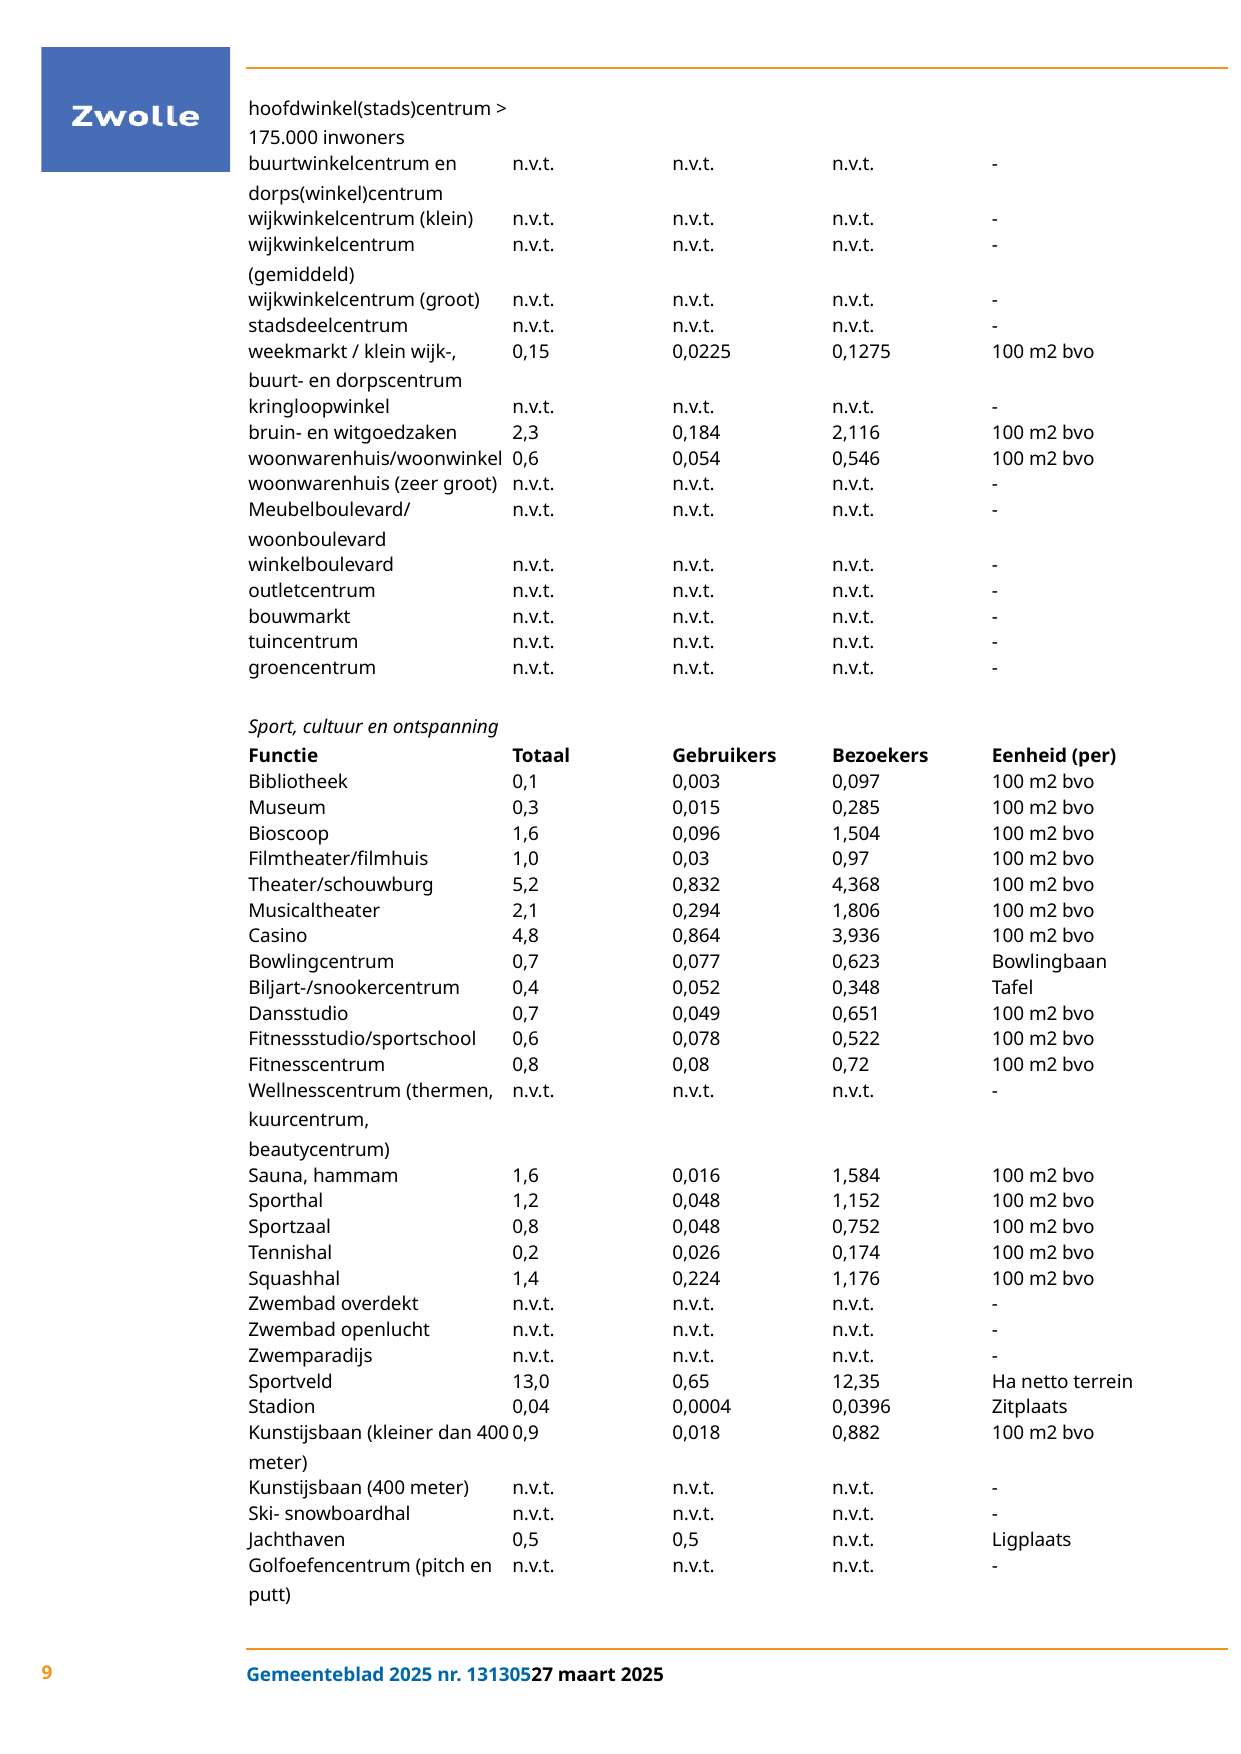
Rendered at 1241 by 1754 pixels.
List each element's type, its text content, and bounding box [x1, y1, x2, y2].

table_cell Zwemparadijs [248, 1342, 512, 1368]
table_cell 0,348 [832, 974, 992, 1000]
table_cell 1,584 [832, 1162, 992, 1188]
table_cell 0,651 [832, 1000, 992, 1026]
table_cell n.v.t. [672, 470, 832, 496]
table_cell 0,174 [832, 1239, 992, 1265]
table_cell - [992, 577, 1152, 603]
text Sport, cultuur en ontspanning [248, 713, 1152, 739]
table_cell 0,078 [672, 1026, 832, 1051]
table_cell 0,882 [832, 1419, 992, 1474]
table_cell Bibliotheek [248, 768, 512, 794]
table_cell 100 m2 bvo [992, 445, 1152, 470]
table_cell n.v.t. [832, 629, 992, 654]
table_cell n.v.t. [512, 1316, 672, 1342]
table_cell 0,7 [512, 1000, 672, 1026]
table_cell - [992, 1475, 1152, 1500]
table_cell n.v.t. [832, 496, 992, 551]
table_cell woonwarenhuis (zeer groot) [248, 470, 512, 496]
table_cell woonwarenhuis/woonwinkel [248, 445, 512, 470]
table_cell n.v.t. [672, 551, 832, 577]
table_cell 100 m2 bvo [992, 1265, 1152, 1291]
table_cell 1,176 [832, 1265, 992, 1291]
table_cell 0,018 [672, 1419, 832, 1474]
table_cell n.v.t. [832, 470, 992, 496]
table_cell n.v.t. [672, 496, 832, 551]
table_cell Biljart-/snookercentrum [248, 974, 512, 1000]
table_cell n.v.t. [672, 1552, 832, 1607]
table_cell n.v.t. [832, 312, 992, 338]
table_cell wijkwinkelcentrum (gemiddeld) [248, 231, 512, 286]
table_cell - [992, 1500, 1152, 1526]
table_cell 0,294 [672, 897, 832, 923]
table_cell n.v.t. [512, 603, 672, 629]
table_cell wijkwinkelcentrum (groot) [248, 286, 512, 312]
table_cell n.v.t. [512, 629, 672, 654]
table_cell Kunstijsbaan (400 meter) [248, 1475, 512, 1500]
table_cell - [992, 470, 1152, 496]
table_cell Ha netto terrein [992, 1368, 1152, 1393]
table_cell 12,35 [832, 1368, 992, 1393]
table_cell n.v.t. [832, 1475, 992, 1500]
table_cell n.v.t. [672, 205, 832, 231]
table_cell n.v.t. [672, 1475, 832, 1500]
table_cell Bowlingbaan [992, 949, 1152, 974]
table_cell Tafel [992, 974, 1152, 1000]
table_cell Musicaltheater [248, 897, 512, 923]
table_cell Dansstudio [248, 1000, 512, 1026]
table_cell 2,3 [512, 419, 672, 445]
table_cell n.v.t. [512, 150, 672, 205]
table_cell - [992, 1316, 1152, 1342]
table_cell 100 m2 bvo [992, 871, 1152, 897]
table_cell n.v.t. [672, 577, 832, 603]
table_cell bruin- en witgoedzaken [248, 419, 512, 445]
table_cell 0,3 [512, 794, 672, 820]
picture [41, 47, 231, 172]
table_cell n.v.t. [832, 603, 992, 629]
table_cell 4,368 [832, 871, 992, 897]
table_cell 0,832 [672, 871, 832, 897]
table_cell Zwembad overdekt [248, 1291, 512, 1316]
table_cell 100 m2 bvo [992, 897, 1152, 923]
table_cell Theater/schouwburg [248, 871, 512, 897]
table_cell bouwmarkt [248, 603, 512, 629]
table_cell n.v.t. [512, 551, 672, 577]
table_cell 0,077 [672, 949, 832, 974]
table_cell Ski- snowboardhal [248, 1500, 512, 1526]
table_cell 0,0004 [672, 1394, 832, 1419]
table_cell 100 m2 bvo [992, 1051, 1152, 1077]
table_cell 0,015 [672, 794, 832, 820]
table_cell - [992, 603, 1152, 629]
table_cell n.v.t. [672, 286, 832, 312]
table_cell 1,4 [512, 1265, 672, 1291]
table_cell - [992, 496, 1152, 551]
table_cell 0,016 [672, 1162, 832, 1188]
table_cell 100 m2 bvo [992, 1026, 1152, 1051]
table_cell n.v.t. [512, 1500, 672, 1526]
table_cell stadsdeelcentrum [248, 312, 512, 338]
table_cell 0,097 [832, 768, 992, 794]
table_cell 0,03 [672, 846, 832, 871]
table_cell n.v.t. [832, 286, 992, 312]
table_cell - [992, 551, 1152, 577]
table_cell n.v.t. [832, 1526, 992, 1552]
table_cell wijkwinkelcentrum (klein) [248, 205, 512, 231]
table_cell 0,1275 [832, 338, 992, 393]
table_cell 0,752 [832, 1214, 992, 1239]
table_cell n.v.t. [512, 1291, 672, 1316]
table_cell Sportzaal [248, 1214, 512, 1239]
table_cell 1,0 [512, 846, 672, 871]
table_cell 0,054 [672, 445, 832, 470]
table_cell Zwembad openlucht [248, 1316, 512, 1342]
table_cell Squashhal [248, 1265, 512, 1291]
table_cell 0,003 [672, 768, 832, 794]
table_cell Meubelboulevard/woonboulevard [248, 496, 512, 551]
table_cell Stadion [248, 1394, 512, 1419]
table_cell 5,2 [512, 871, 672, 897]
table_cell n.v.t. [832, 1552, 992, 1607]
table_cell - [992, 312, 1152, 338]
table_cell n.v.t. [512, 577, 672, 603]
table_cell 0,052 [672, 974, 832, 1000]
table_cell [832, 95, 992, 150]
table_cell 0,2 [512, 1239, 672, 1265]
table_header Bezoekers [832, 743, 992, 768]
table_cell Fitnessstudio/sportschool [248, 1026, 512, 1051]
table_cell n.v.t. [832, 577, 992, 603]
table_cell n.v.t. [512, 231, 672, 286]
table_cell Kunstijsbaan (kleiner dan 400 meter) [248, 1419, 512, 1474]
table_cell 1,2 [512, 1188, 672, 1213]
table_cell n.v.t. [672, 629, 832, 654]
table_cell n.v.t. [672, 1500, 832, 1526]
table_cell n.v.t. [512, 286, 672, 312]
table_cell - [992, 286, 1152, 312]
table_cell 0,048 [672, 1188, 832, 1213]
table_cell 3,936 [832, 923, 992, 948]
table_cell n.v.t. [832, 1342, 992, 1368]
table_cell Filmtheater/filmhuis [248, 846, 512, 871]
table_cell n.v.t. [512, 393, 672, 419]
table_cell n.v.t. [832, 1316, 992, 1342]
table_cell 0,522 [832, 1026, 992, 1051]
table_cell 0,8 [512, 1051, 672, 1077]
table_cell 100 m2 bvo [992, 846, 1152, 871]
table_cell outletcentrum [248, 577, 512, 603]
table_cell 0,72 [832, 1051, 992, 1077]
table_cell - [992, 1291, 1152, 1316]
table_cell 1,504 [832, 820, 992, 846]
table_cell 100 m2 bvo [992, 1188, 1152, 1213]
table_cell Tennishal [248, 1239, 512, 1265]
table_cell 0,08 [672, 1051, 832, 1077]
table_cell 0,285 [832, 794, 992, 820]
table_cell winkelboulevard [248, 551, 512, 577]
table_cell 0,4 [512, 974, 672, 1000]
table_cell Sportveld [248, 1368, 512, 1393]
table_cell n.v.t. [512, 496, 672, 551]
table_cell n.v.t. [512, 654, 672, 680]
table_cell - [992, 1077, 1152, 1162]
table_cell 0,048 [672, 1214, 832, 1239]
table_cell n.v.t. [672, 1077, 832, 1162]
table_cell 0,096 [672, 820, 832, 846]
table_cell n.v.t. [832, 150, 992, 205]
table_cell n.v.t. [512, 470, 672, 496]
table_header Eenheid (per) [992, 743, 1152, 768]
table_cell kringloopwinkel [248, 393, 512, 419]
table_cell 100 m2 bvo [992, 338, 1152, 393]
table_cell 100 m2 bvo [992, 1000, 1152, 1026]
table_cell - [992, 1552, 1152, 1607]
table_cell hoofdwinkel(stads)centrum > 175.000 inwoners [248, 95, 512, 150]
table_cell 0,5 [672, 1526, 832, 1552]
table_cell weekmarkt / klein wijk-, buurt- en dorpscentrum [248, 338, 512, 393]
table_cell 0,0225 [672, 338, 832, 393]
table_cell 0,1 [512, 768, 672, 794]
table_cell tuincentrum [248, 629, 512, 654]
table_cell 0,7 [512, 949, 672, 974]
table_cell 0,6 [512, 445, 672, 470]
table_cell - [992, 629, 1152, 654]
table_cell 1,152 [832, 1188, 992, 1213]
table_cell Museum [248, 794, 512, 820]
table_cell n.v.t. [672, 654, 832, 680]
table_cell 13,0 [512, 1368, 672, 1393]
table_cell 1,6 [512, 820, 672, 846]
table_cell n.v.t. [672, 231, 832, 286]
table_cell Bioscoop [248, 820, 512, 846]
table_header Totaal [512, 743, 672, 768]
table_cell - [992, 1342, 1152, 1368]
table_header Functie [248, 743, 512, 768]
table_cell 1,806 [832, 897, 992, 923]
table_cell 0,184 [672, 419, 832, 445]
table_cell Casino [248, 923, 512, 948]
table_cell 0,9 [512, 1419, 672, 1474]
table_cell n.v.t. [512, 312, 672, 338]
table_cell n.v.t. [672, 150, 832, 205]
table_cell - [992, 393, 1152, 419]
table_cell 100 m2 bvo [992, 1214, 1152, 1239]
table_cell 0,049 [672, 1000, 832, 1026]
table_cell n.v.t. [832, 231, 992, 286]
table_cell Sauna, hammam [248, 1162, 512, 1188]
table_cell n.v.t. [672, 1316, 832, 1342]
table_cell n.v.t. [832, 205, 992, 231]
table_cell Zitplaats [992, 1394, 1152, 1419]
table_cell Wellnesscentrum (thermen, kuurcentrum, beautycentrum) [248, 1077, 512, 1162]
table_cell 2,1 [512, 897, 672, 923]
table_cell n.v.t. [672, 312, 832, 338]
table_cell 100 m2 bvo [992, 1239, 1152, 1265]
table_cell n.v.t. [832, 1077, 992, 1162]
table_cell Jachthaven [248, 1526, 512, 1552]
table_cell 0,5 [512, 1526, 672, 1552]
table_cell 0,6 [512, 1026, 672, 1051]
table_cell 0,224 [672, 1265, 832, 1291]
table_cell n.v.t. [512, 1342, 672, 1368]
table_cell 0,026 [672, 1239, 832, 1265]
table_cell 100 m2 bvo [992, 419, 1152, 445]
table_cell n.v.t. [832, 551, 992, 577]
table_cell 100 m2 bvo [992, 768, 1152, 794]
table_cell n.v.t. [512, 1077, 672, 1162]
table_cell Bowlingcentrum [248, 949, 512, 974]
table_cell 0,0396 [832, 1394, 992, 1419]
table_cell 0,623 [832, 949, 992, 974]
table_cell - [992, 150, 1152, 205]
table_cell Sporthal [248, 1188, 512, 1213]
table_cell 0,15 [512, 338, 672, 393]
table_cell 2,116 [832, 419, 992, 445]
table_cell n.v.t. [832, 1291, 992, 1316]
table_cell Golfoefencentrum (pitch en putt) [248, 1552, 512, 1607]
table_header Gebruikers [672, 743, 832, 768]
table_cell n.v.t. [512, 1552, 672, 1607]
table_cell n.v.t. [672, 393, 832, 419]
table_cell [512, 95, 672, 150]
table_cell n.v.t. [832, 654, 992, 680]
table_cell - [992, 654, 1152, 680]
table_cell 100 m2 bvo [992, 794, 1152, 820]
table_cell 0,8 [512, 1214, 672, 1239]
table_cell n.v.t. [672, 1291, 832, 1316]
table_cell 100 m2 bvo [992, 1419, 1152, 1474]
table_cell Ligplaats [992, 1526, 1152, 1552]
table_cell n.v.t. [832, 1500, 992, 1526]
table_cell [992, 95, 1152, 150]
table_cell 100 m2 bvo [992, 1162, 1152, 1188]
table_cell 100 m2 bvo [992, 923, 1152, 948]
table_cell n.v.t. [672, 603, 832, 629]
table_cell n.v.t. [512, 1475, 672, 1500]
table_cell 4,8 [512, 923, 672, 948]
table_cell 0,864 [672, 923, 832, 948]
table_cell - [992, 205, 1152, 231]
table_cell - [992, 231, 1152, 286]
table_cell 0,97 [832, 846, 992, 871]
table_cell 100 m2 bvo [992, 820, 1152, 846]
table_cell n.v.t. [512, 205, 672, 231]
table_cell 0,65 [672, 1368, 832, 1393]
table_cell [672, 95, 832, 150]
table_cell n.v.t. [832, 393, 992, 419]
table_cell Fitnesscentrum [248, 1051, 512, 1077]
table_cell 0,546 [832, 445, 992, 470]
table_cell 0,04 [512, 1394, 672, 1419]
table_cell buurtwinkelcentrum en dorps(winkel)centrum [248, 150, 512, 205]
table_cell groencentrum [248, 654, 512, 680]
table_cell n.v.t. [672, 1342, 832, 1368]
table_cell 1,6 [512, 1162, 672, 1188]
